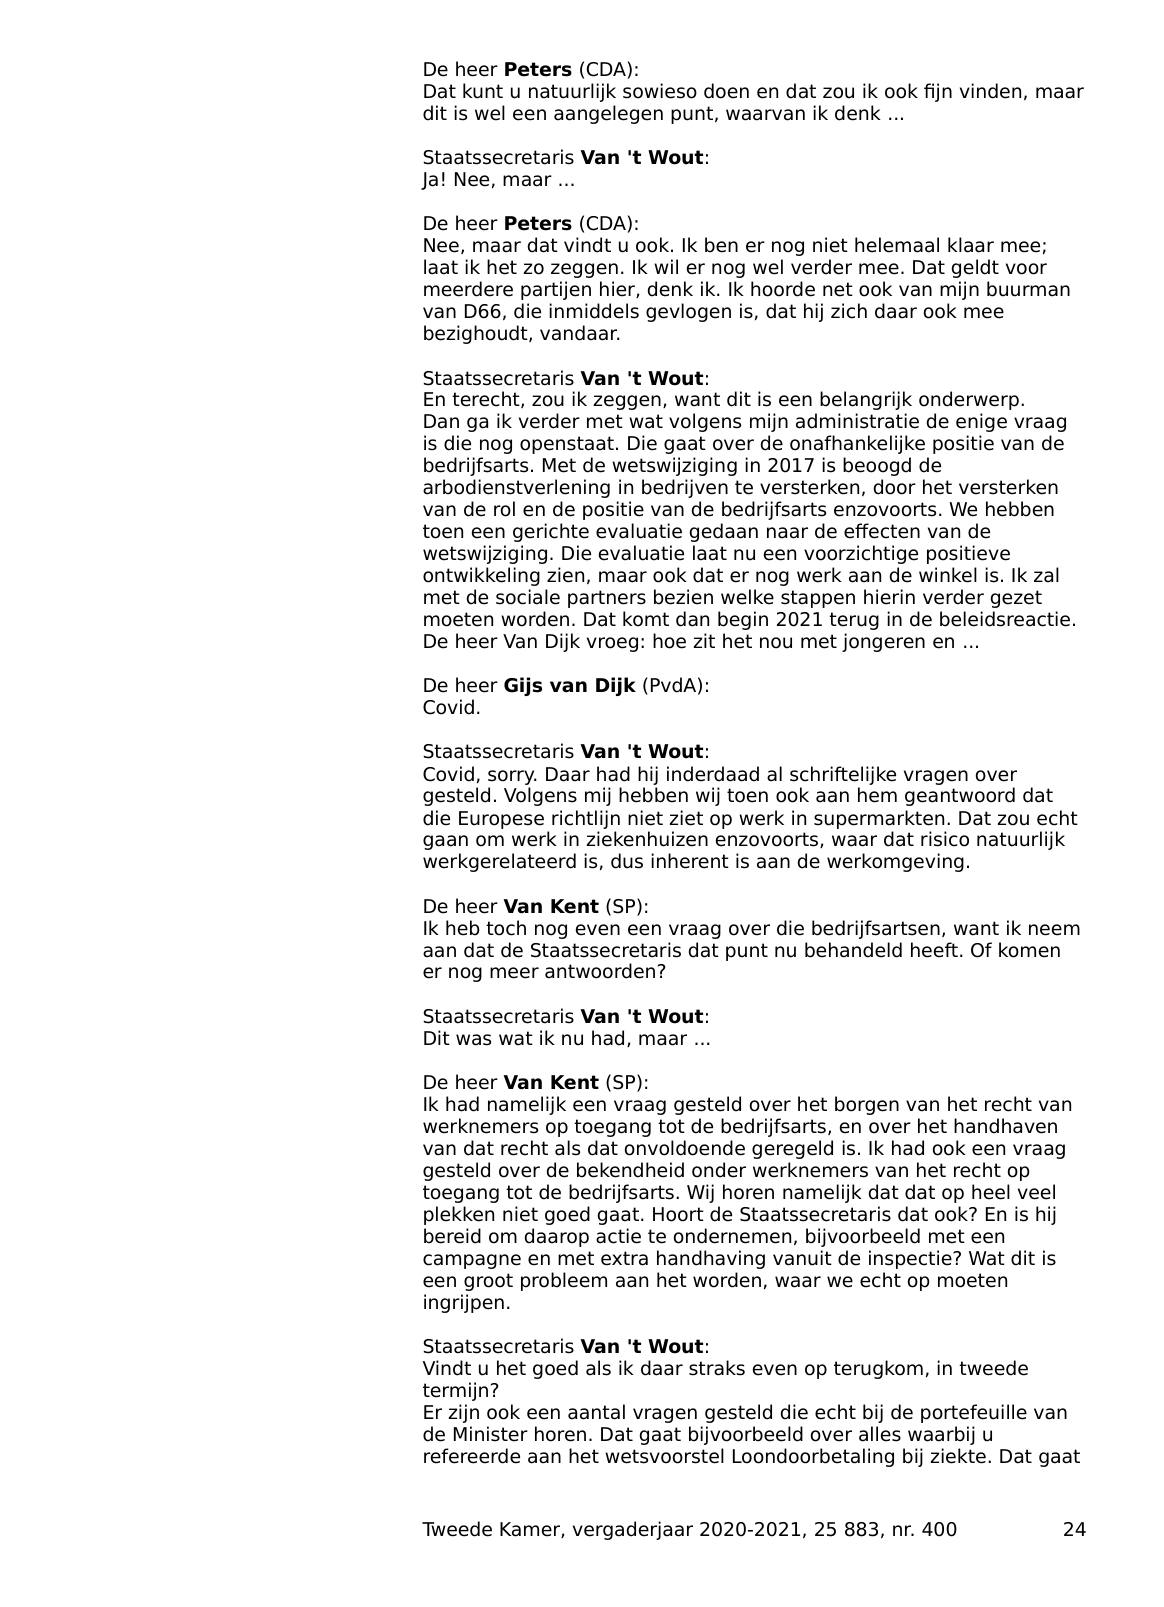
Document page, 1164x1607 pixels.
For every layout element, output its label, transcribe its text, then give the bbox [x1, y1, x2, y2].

text De heer Peters (CDA): [422, 59, 1087, 81]
text Staatssecretaris Van 't Wout: [422, 741, 1087, 763]
text Ik had namelijk een vraag gesteld over het borgen van het recht van werknemers op toegang tot de bedrijfsarts, en over het handhaven van dat recht als dat onvoldoende geregeld is. Ik had ook een vraag gesteld over de bekendheid onder werknemers van het recht op toegang tot de bedrijfsarts. Wij horen namelijk dat dat op heel veel plekken niet goed gaat. Hoort de Staatssecretaris dat ook? En is hij bereid om daarop actie te ondernemen, bijvoorbeeld met een campagne en met extra handhaving vanuit de inspectie? Wat dit is een groot probleem aan het worden, waar we echt op moeten ingrijpen. [422, 1094, 1087, 1313]
text De heer Van Kent (SP): [422, 896, 1087, 917]
text Dat kunt u natuurlijk sowieso doen en dat zou ik ook fijn vinden, maar dit is wel een aangelegen punt, waarvan ik denk ... [422, 81, 1087, 125]
text Er zijn ook een aantal vragen gesteld die echt bij de portefeuille van de Minister horen. Dat gaat bijvoorbeeld over alles waarbij u refereerde aan het wetsvoorstel Loondoorbetaling bij ziekte. Dat gaat [422, 1402, 1087, 1468]
text Ja! Nee, maar ... [422, 169, 1087, 191]
text Covid, sorry. Daar had hij inderdaad al schriftelijke vragen over gesteld. Volgens mij hebben wij toen ook aan hem geantwoord dat die Europese richtlijn niet ziet op werk in supermarkten. Dat zou echt gaan om werk in ziekenhuizen enzovoorts, waar dat risico natuurlijk werkgerelateerd is, dus inherent is aan de werkomgeving. [422, 763, 1087, 873]
text De heer Gijs van Dijk (PvdA): [422, 675, 1087, 697]
text Vindt u het goed als ik daar straks even op terugkom, in tweede termijn? [422, 1358, 1087, 1402]
text Ik heb toch nog even een vraag over die bedrijfsartsen, want ik neem aan dat de Staatssecretaris dat punt nu behandeld heeft. Of komen er nog meer antwoorden? [422, 917, 1087, 983]
text Staatssecretaris Van 't Wout: [422, 1336, 1087, 1358]
text Staatssecretaris Van 't Wout: [422, 1006, 1087, 1028]
text Covid. [422, 697, 1087, 719]
text En terecht, zou ik zeggen, want dit is een belangrijk onderwerp. [422, 389, 1087, 411]
text Dit was wat ik nu had, maar ... [422, 1028, 1087, 1049]
text Staatssecretaris Van 't Wout: [422, 367, 1087, 389]
text De heer Van Kent (SP): [422, 1072, 1087, 1094]
text De heer Van Dijk vroeg: hoe zit het nou met jongeren en ... [422, 631, 1087, 653]
text Dan ga ik verder met wat volgens mijn administratie de enige vraag is die nog openstaat. Die gaat over de onafhankelijke positie van de bedrijfsarts. Met de wetswijziging in 2017 is beoogd de arbodienstverlening in bedrijven te versterken, door het versterken van de rol en de positie van de bedrijfsarts enzovoorts. We hebben toen een gerichte evaluatie gedaan naar de effecten van de wetswijziging. Die evaluatie laat nu een voorzichtige positieve ontwikkeling zien, maar ook dat er nog werk aan de winkel is. Ik zal met de sociale partners bezien welke stappen hierin verder gezet moeten worden. Dat komt dan begin 2021 terug in de beleidsreactie. [422, 411, 1087, 631]
text De heer Peters (CDA): [422, 213, 1087, 235]
text Staatssecretaris Van 't Wout: [422, 147, 1087, 169]
text Nee, maar dat vindt u ook. Ik ben er nog niet helemaal klaar mee; laat ik het zo zeggen. Ik wil er nog wel verder mee. Dat geldt voor meerdere partijen hier, denk ik. Ik hoorde net ook van mijn buurman van D66, die inmiddels gevlogen is, dat hij zich daar ook mee bezighoudt, vandaar. [422, 235, 1087, 345]
